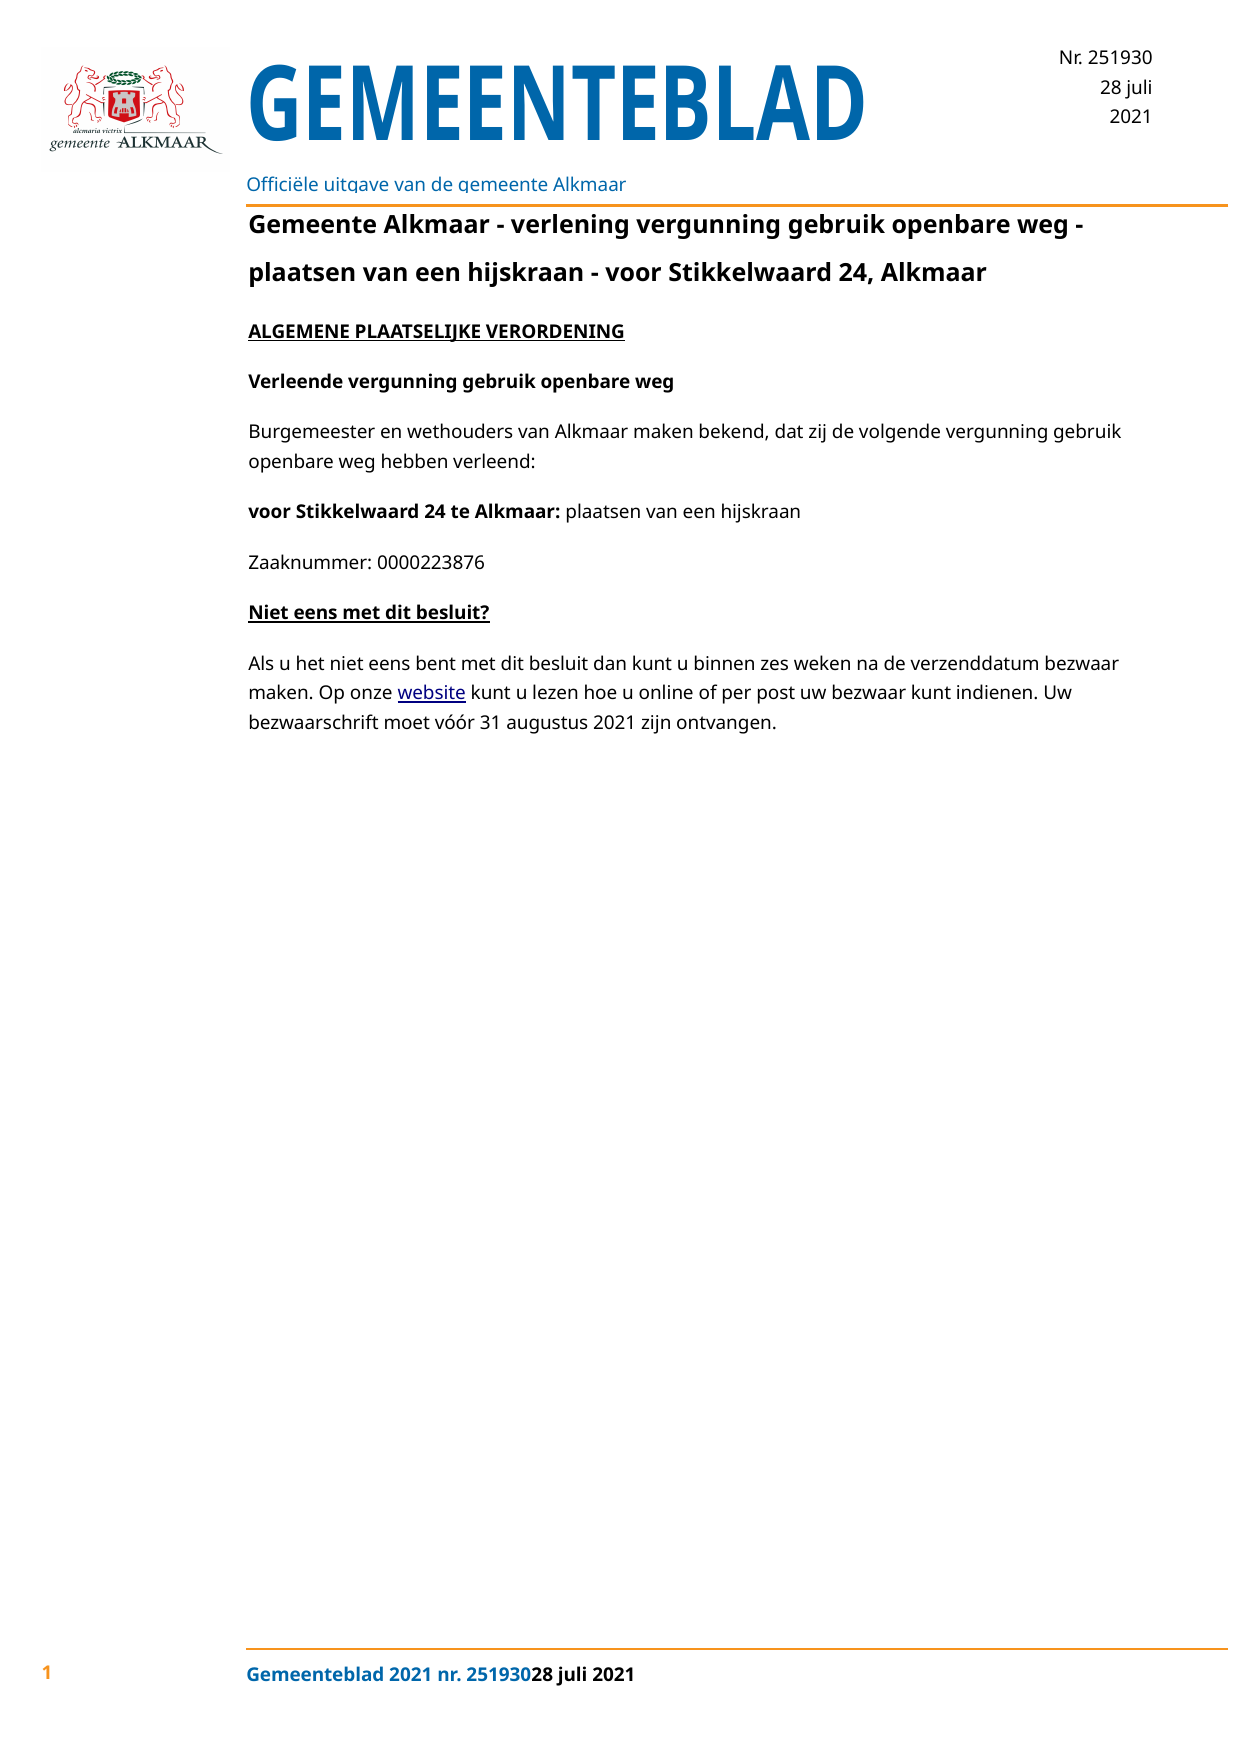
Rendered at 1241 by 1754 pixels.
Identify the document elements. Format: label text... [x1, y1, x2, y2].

text Zaaknummer: 0000223876 [248, 549, 1152, 575]
text Verleende vergunning gebruik openbare weg [248, 368, 1152, 394]
text Burgemeester en wethouders van Alkmaar maken bekend, dat zij de volgende vergunning gebruik openbare weg hebben verleend: [248, 419, 1152, 474]
text voor Stikkelwaard 24 te Alkmaar: plaatsen van een hijskraan [248, 499, 1152, 524]
text ALGEMENE PLAATSELIJKE VERORDENING [248, 318, 1152, 344]
picture [41, 47, 231, 172]
text Niet eens met dit besluit? [248, 599, 1152, 625]
text Gemeente Alkmaar - verlening vergunning gebruik openbare weg - plaatsen van een hijskraan - voor Stikkelwaard 24, Alkmaar [248, 207, 1152, 288]
text Als u het niet eens bent met dit besluit dan kunt u binnen zes weken na de verzenddatum bezwaar maken. Op onze website kunt u lezen hoe u online of per post uw bezwaar kunt indienen. Uw bezwaarschrift moet vóór 31 augustus 2021 zijn ontvangen. [248, 650, 1152, 735]
